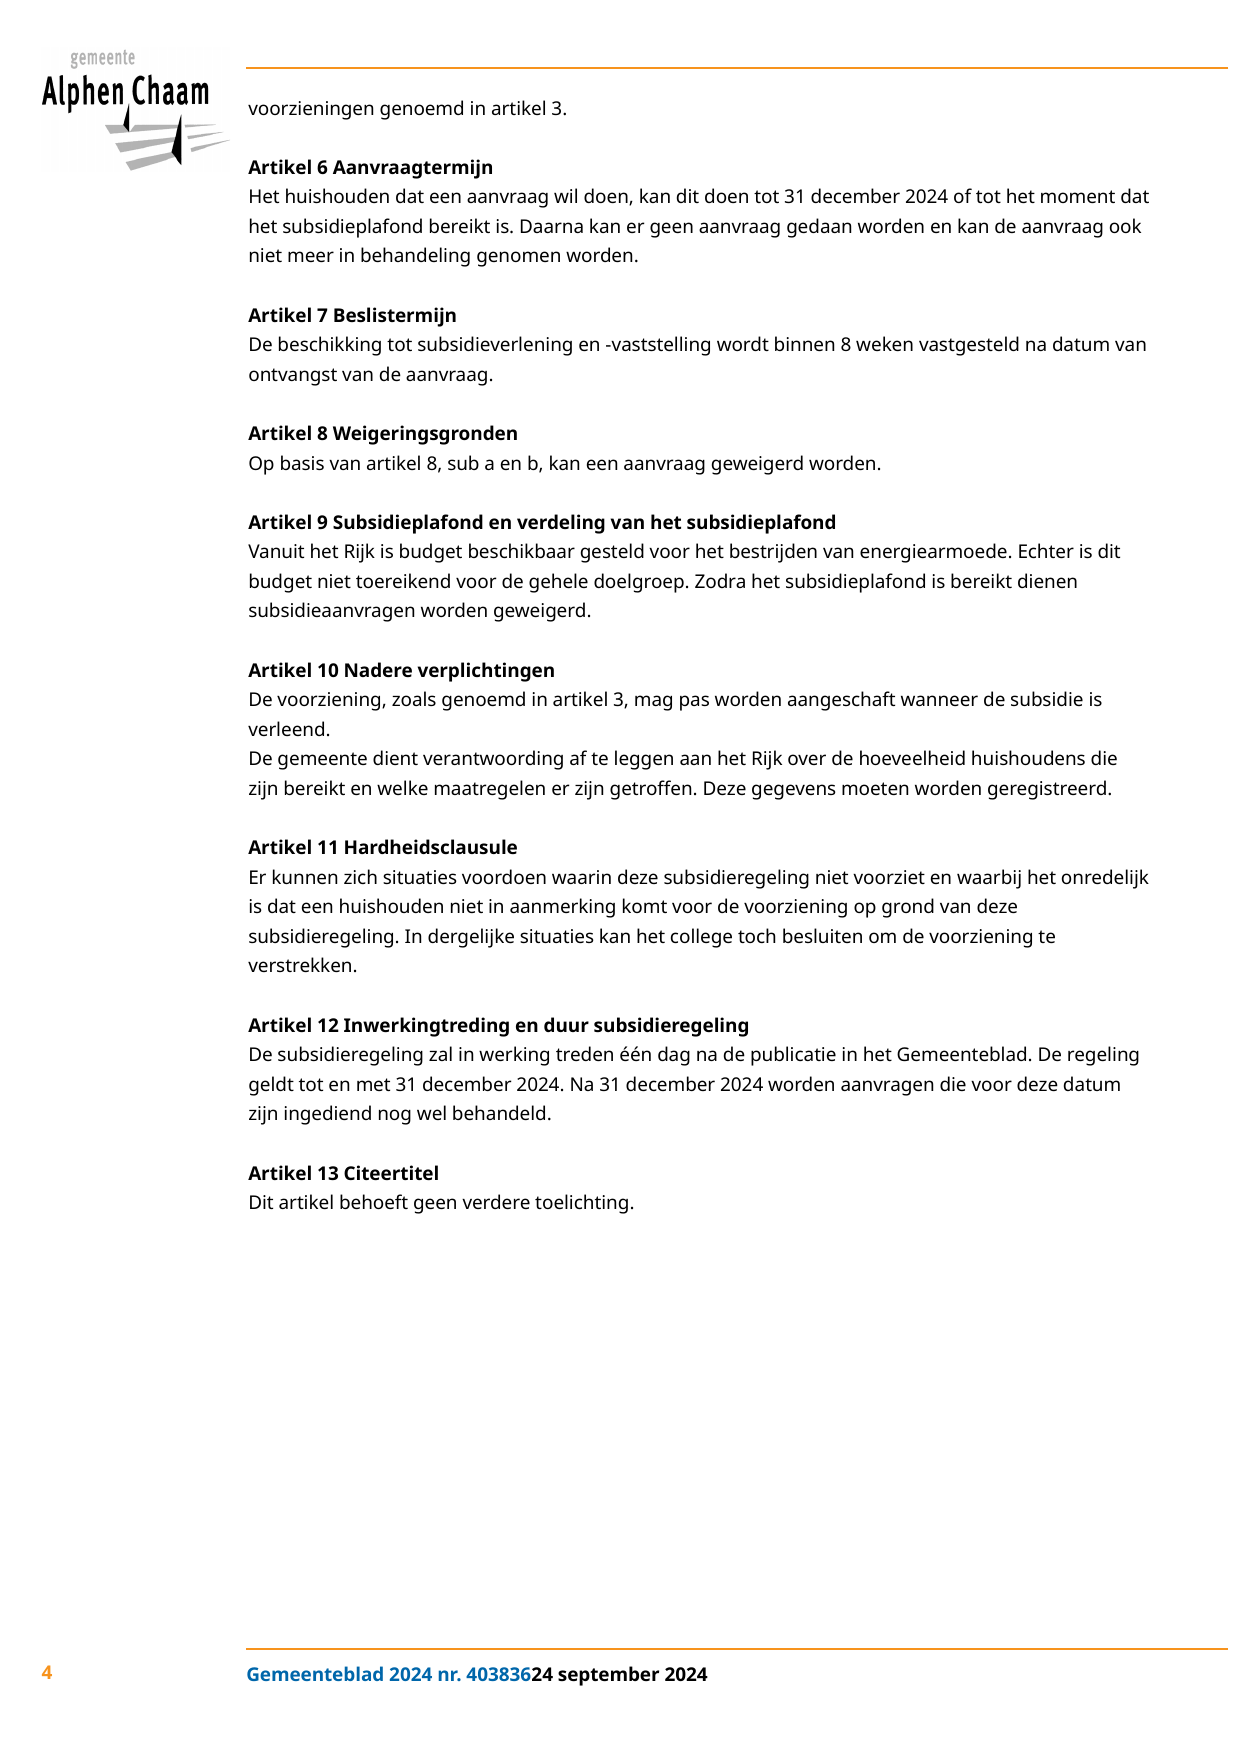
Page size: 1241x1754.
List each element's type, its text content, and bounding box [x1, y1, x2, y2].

text Op basis van artikel 8, sub a en b, kan een aanvraag geweigerd worden. [248, 450, 1152, 476]
text De gemeente dient verantwoording af te leggen aan het Rijk over de hoeveelheid huishoudens die zijn bereikt en welke maatregelen er zijn getroffen. Deze gegevens moeten worden geregistreerd. [248, 746, 1152, 801]
text Artikel 10 Nadere verplichtingen [248, 657, 1152, 683]
text Artikel 13 Citeertitel [248, 1160, 1152, 1186]
text De beschikking tot subsidieverlening en -vaststelling wordt binnen 8 weken vastgesteld na datum van ontvangst van de aanvraag. [248, 331, 1152, 387]
text Het huishouden dat een aanvraag wil doen, kan dit doen tot 31 december 2024 of tot het moment dat het subsidieplafond bereikt is. Daarna kan er geen aanvraag gedaan worden en kan de aanvraag ook niet meer in behandeling genomen worden. [248, 183, 1152, 268]
text Artikel 6 Aanvraagtermijn [248, 154, 1152, 180]
text Artikel 11 Hardheidsclausule [248, 834, 1152, 860]
text voorzieningen genoemd in artikel 3. [248, 95, 1152, 121]
picture [41, 47, 231, 172]
text Artikel 8 Weigeringsgronden [248, 420, 1152, 446]
text Er kunnen zich situaties voordoen waarin deze subsidieregeling niet voorziet en waarbij het onredelijk is dat een huishouden niet in aanmerking komt voor de voorziening op grond van deze subsidieregeling. In dergelijke situaties kan het college toch besluiten om de voorziening te verstrekken. [248, 864, 1152, 978]
text Artikel 7 Beslistermijn [248, 302, 1152, 328]
text Dit artikel behoeft geen verdere toelichting. [248, 1189, 1152, 1215]
text Artikel 9 Subsidieplafond en verdeling van het subsidieplafond [248, 509, 1152, 535]
text De subsidieregeling zal in werking treden één dag na de publicatie in het Gemeenteblad. De regeling geldt tot en met 31 december 2024. Na 31 december 2024 worden aanvragen die voor deze datum zijn ingediend nog wel behandeld. [248, 1041, 1152, 1126]
text Artikel 12 Inwerkingtreding en duur subsidieregeling [248, 1012, 1152, 1038]
text Vanuit het Rijk is budget beschikbaar gesteld voor het bestrijden van energiearmoede. Echter is dit budget niet toereikend voor de gehele doelgroep. Zodra het subsidieplafond is bereikt dienen subsidieaanvragen worden geweigerd. [248, 538, 1152, 623]
text De voorziening, zoals genoemd in artikel 3, mag pas worden aangeschaft wanneer de subsidie is verleend. [248, 686, 1152, 742]
